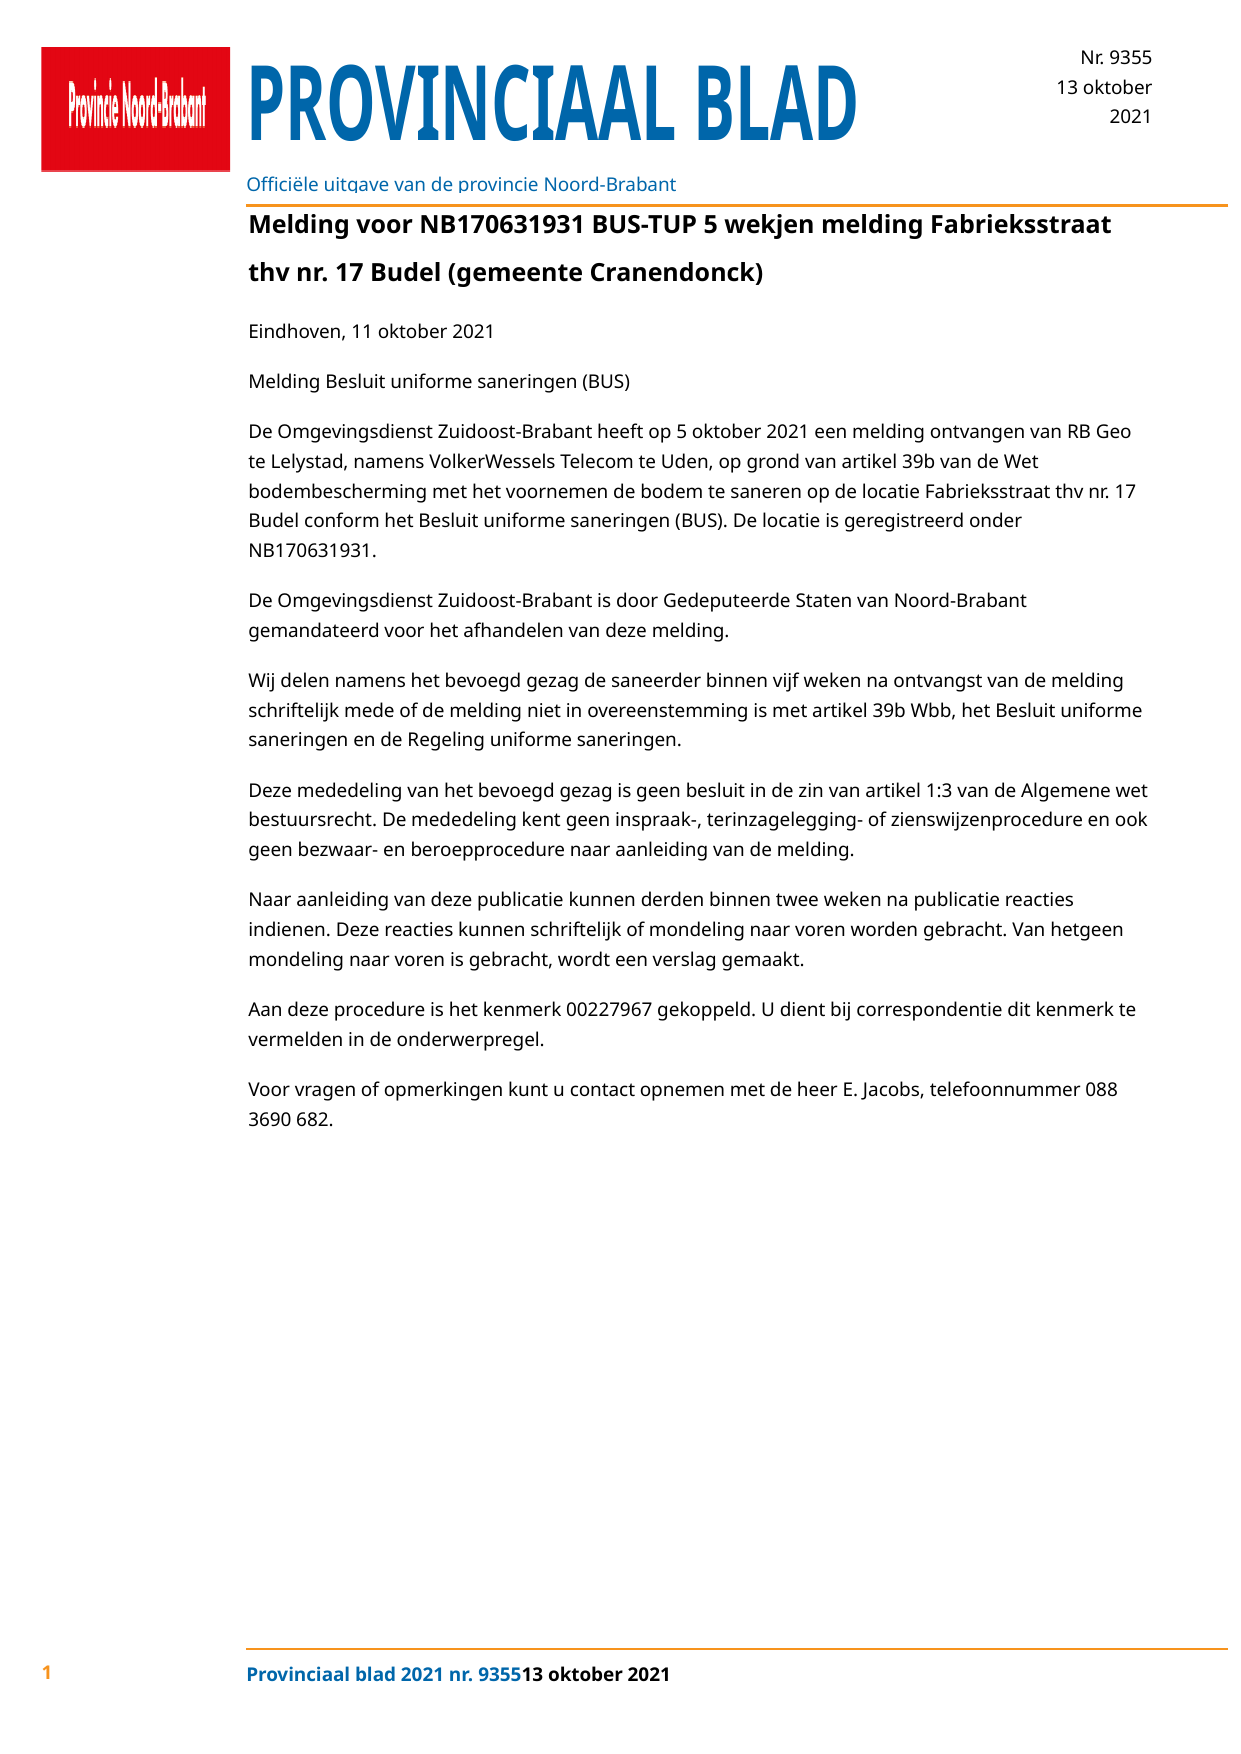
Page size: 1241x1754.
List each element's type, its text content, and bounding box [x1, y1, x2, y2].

text Eindhoven, 11 oktober 2021 [248, 318, 1152, 344]
text Melding Besluit uniforme saneringen (BUS) [248, 368, 1152, 394]
text Voor vragen of opmerkingen kunt u contact opnemen met de heer E. Jacobs, telefoonnummer 088 3690 682. [248, 1076, 1152, 1132]
text Aan deze procedure is het kenmerk 00227967 gekoppeld. U dient bij correspondentie dit kenmerk te vermelden in de onderwerpregel. [248, 996, 1152, 1052]
text Naar aanleiding van deze publicatie kunnen derden binnen twee weken na publicatie reacties indienen. Deze reacties kunnen schriftelijk of mondeling naar voren worden gebracht. Van hetgeen mondeling naar voren is gebracht, wordt een verslag gemaakt. [248, 887, 1152, 972]
text Deze mededeling van het bevoegd gezag is geen besluit in de zin van artikel 1:3 van de Algemene wet bestuursrecht. De mededeling kent geen inspraak-, terinzagelegging- of zienswijzenprocedure en ook geen bezwaar- en beroepprocedure naar aanleiding van de melding. [248, 777, 1152, 862]
text Melding voor NB170631931 BUS-TUP 5 wekjen melding Fabrieksstraat thv nr. 17 Budel (gemeente Cranendonck) [248, 207, 1152, 288]
text Wij delen namens het bevoegd gezag de saneerder binnen vijf weken na ontvangst van de melding schriftelijk mede of de melding niet in overeenstemming is met artikel 39b Wbb, het Besluit uniforme saneringen en de Regeling uniforme saneringen. [248, 667, 1152, 752]
text De Omgevingsdienst Zuidoost-Brabant is door Gedeputeerde Staten van Noord-Brabant gemandateerd voor het afhandelen van deze melding. [248, 587, 1152, 643]
picture [41, 47, 231, 172]
text De Omgevingsdienst Zuidoost-Brabant heeft op 5 oktober 2021 een melding ontvangen van RB Geo te Lelystad, namens VolkerWessels Telecom te Uden, op grond van artikel 39b van de Wet bodembescherming met het voornemen de bodem te saneren op de locatie Fabrieksstraat thv nr. 17 Budel conform het Besluit uniforme saneringen (BUS). De locatie is geregistreerd onder NB170631931. [248, 419, 1152, 563]
